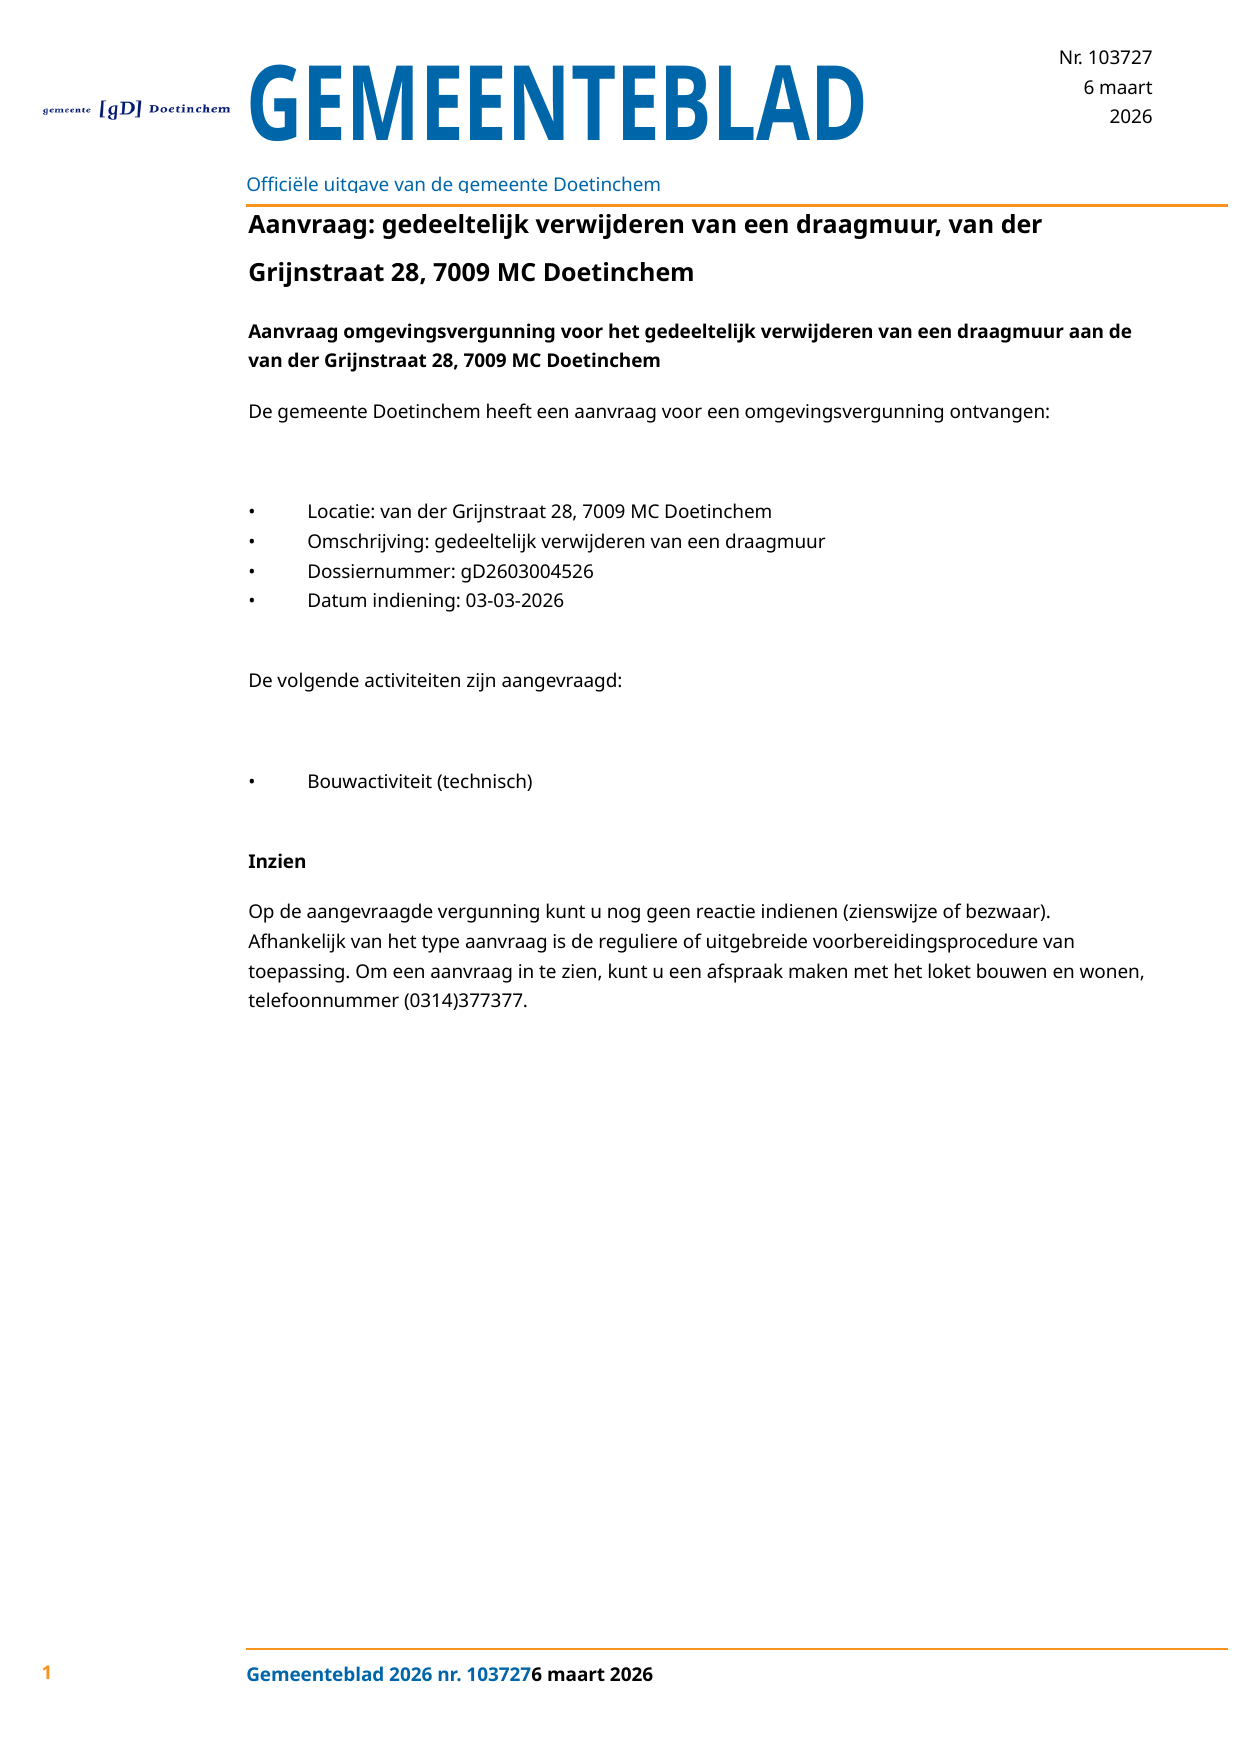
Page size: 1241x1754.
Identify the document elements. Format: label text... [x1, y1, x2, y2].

text Inzien [248, 848, 1152, 874]
text Op de aangevraagde vergunning kunt u nog geen reactie indienen (zienswijze of bezwaar). Afhankelijk van het type aanvraag is de reguliere of uitgebreide voorbereidingsprocedure van toepassing. Om een aanvraag in te zien, kunt u een afspraak maken met het loket bouwen en wonen, telefoonnummer (0314)377377. [248, 899, 1152, 1013]
text Aanvraag omgevingsvergunning voor het gedeeltelijk verwijderen van een draagmuur aan de van der Grijnstraat 28, 7009 MC Doetinchem [248, 318, 1152, 373]
list Datum indiening: 03-03-2026 [248, 587, 1152, 613]
list Locatie: van der Grijnstraat 28, 7009 MC Doetinchem [248, 499, 1152, 524]
picture [41, 47, 231, 172]
list Omschrijving: gedeeltelijk verwijderen van een draagmuur [248, 528, 1152, 554]
text De volgende activiteiten zijn aangevraagd: [248, 667, 1152, 693]
list Bouwactiviteit (technisch) [248, 768, 1152, 794]
list Dossiernummer: gD2603004526 [248, 558, 1152, 584]
text Aanvraag: gedeeltelijk verwijderen van een draagmuur, van der Grijnstraat 28, 7009 MC Doetinchem [248, 207, 1152, 288]
text De gemeente Doetinchem heeft een aanvraag voor een omgevingsvergunning ontvangen: [248, 398, 1152, 424]
